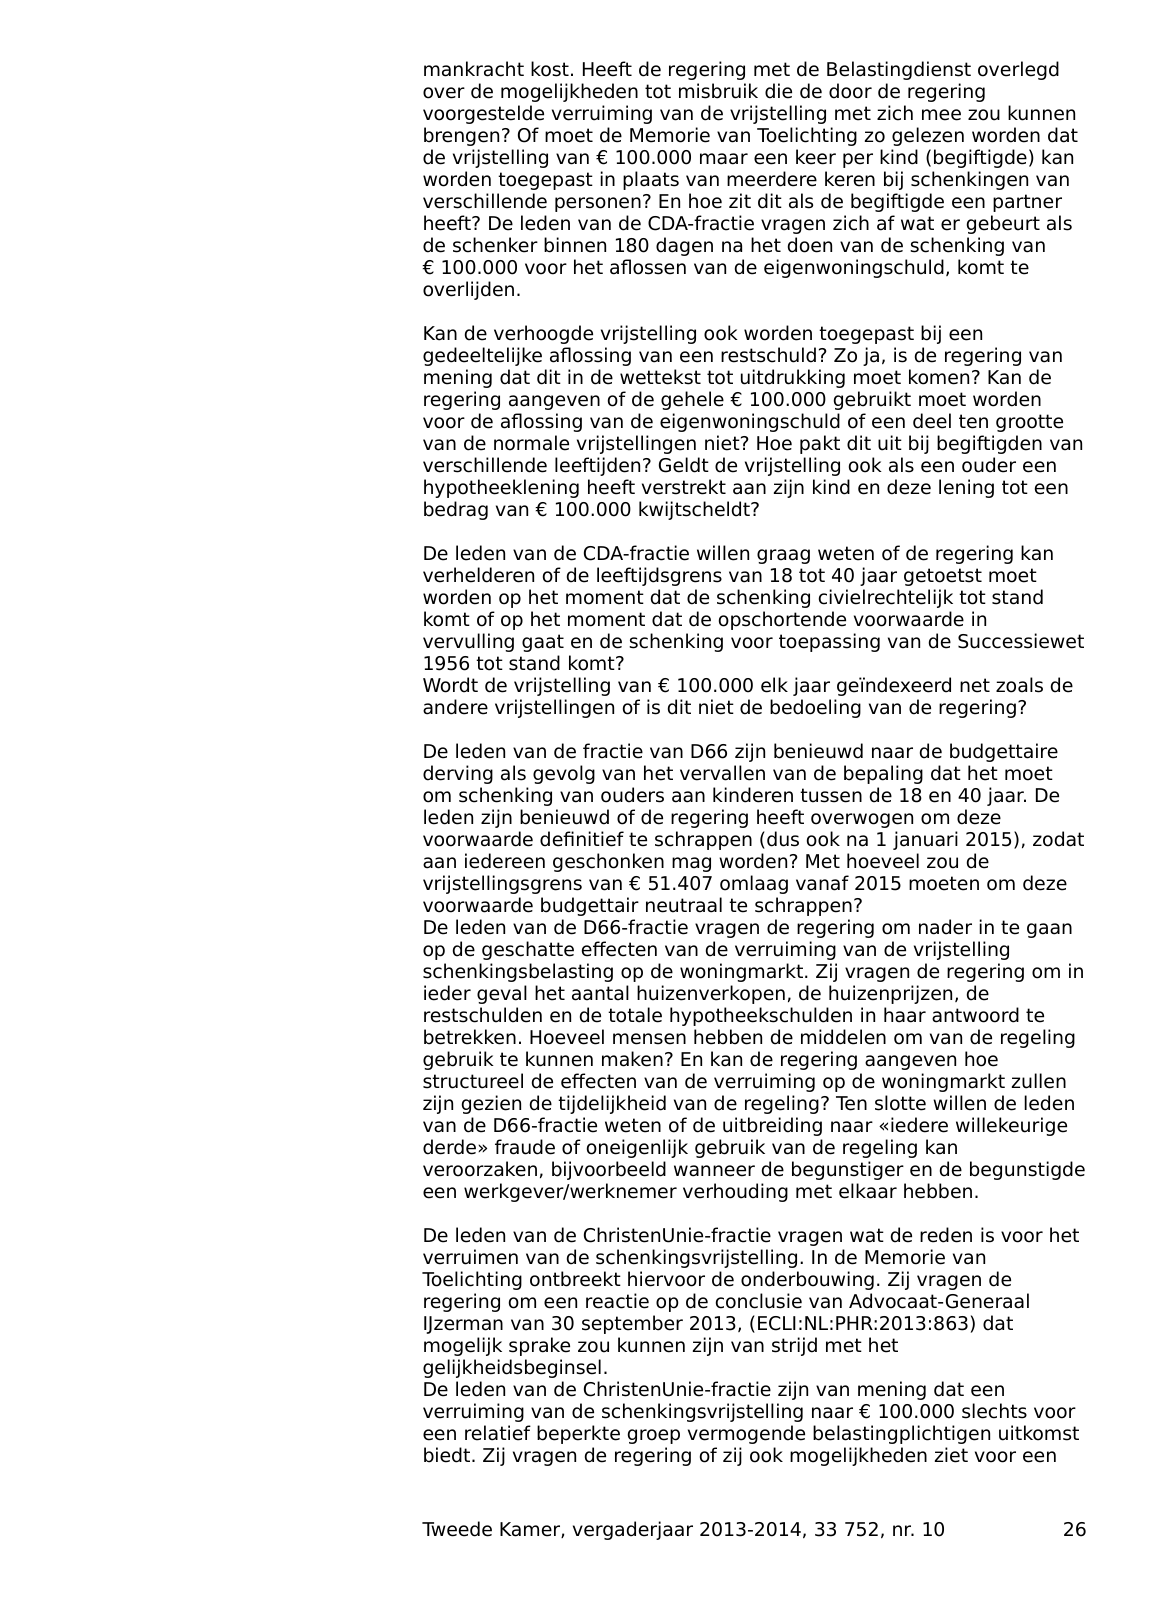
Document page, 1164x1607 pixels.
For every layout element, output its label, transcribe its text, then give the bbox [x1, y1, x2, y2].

text De leden van de CDA-fractie willen graag weten of de regering kan verhelderen of de leeftijdsgrens van 18 tot 40 jaar getoetst moet worden op het moment dat de schenking civielrechtelijk tot stand komt of op het moment dat de opschortende voorwaarde in vervulling gaat en de schenking voor toepassing van de Successiewet 1956 tot stand komt? [422, 543, 1087, 675]
text De leden van de ChristenUnie-fractie zijn van mening dat een verruiming van de schenkingsvrijstelling naar € 100.000 slechts voor een relatief beperkte groep vermogende belastingplichtigen uitkomst biedt. Zij vragen de regering of zij ook mogelijkheden ziet voor een [422, 1379, 1087, 1467]
text De leden van de ChristenUnie-fractie vragen wat de reden is voor het verruimen van de schenkingsvrijstelling. In de Memorie van Toelichting ontbreekt hiervoor de onderbouwing. Zij vragen de regering om een reactie op de conclusie van Advocaat-Generaal IJzerman van 30 september 2013, (ECLI:NL:PHR:2013:863) dat mogelijk sprake zou kunnen zijn van strijd met het gelijkheidsbeginsel. [422, 1225, 1087, 1379]
text De leden van de fractie van D66 zijn benieuwd naar de budgettaire derving als gevolg van het vervallen van de bepaling dat het moet om schenking van ouders aan kinderen tussen de 18 en 40 jaar. De leden zijn benieuwd of de regering heeft overwogen om deze voorwaarde definitief te schrappen (dus ook na 1 januari 2015), zodat aan iedereen geschonken mag worden? Met hoeveel zou de vrijstellingsgrens van € 51.407 omlaag vanaf 2015 moeten om deze voorwaarde budgettair neutraal te schrappen? [422, 741, 1087, 917]
text De leden van de D66-fractie vragen de regering om nader in te gaan op de geschatte effecten van de verruiming van de vrijstelling schenkingsbelasting op de woningmarkt. Zij vragen de regering om in ieder geval het aantal huizenverkopen, de huizenprijzen, de restschulden en de totale hypotheekschulden in haar antwoord te betrekken. Hoeveel mensen hebben de middelen om van de regeling gebruik te kunnen maken? En kan de regering aangeven hoe structureel de effecten van de verruiming op de woningmarkt zullen zijn gezien de tijdelijkheid van de regeling? Ten slotte willen de leden van de D66-fractie weten of de uitbreiding naar «iedere willekeurige derde» fraude of oneigenlijk gebruik van de regeling kan veroorzaken, bijvoorbeeld wanneer de begunstiger en de begunstigde een werkgever/werknemer verhouding met elkaar hebben. [422, 917, 1087, 1203]
text mankracht kost. Heeft de regering met de Belastingdienst overlegd over de mogelijkheden tot misbruik die de door de regering voorgestelde verruiming van de vrijstelling met zich mee zou kunnen brengen? Of moet de Memorie van Toelichting zo gelezen worden dat de vrijstelling van € 100.000 maar een keer per kind (begiftigde) kan worden toegepast in plaats van meerdere keren bij schenkingen van verschillende personen? En hoe zit dit als de begiftigde een partner heeft? De leden van de CDA-fractie vragen zich af wat er gebeurt als de schenker binnen 180 dagen na het doen van de schenking van € 100.000 voor het aflossen van de eigenwoningschuld, komt te overlijden. [422, 59, 1087, 301]
text Kan de verhoogde vrijstelling ook worden toegepast bij een gedeeltelijke aflossing van een restschuld? Zo ja, is de regering van mening dat dit in de wettekst tot uitdrukking moet komen? Kan de regering aangeven of de gehele € 100.000 gebruikt moet worden voor de aflossing van de eigenwoningschuld of een deel ten grootte van de normale vrijstellingen niet? Hoe pakt dit uit bij begiftigden van verschillende leeftijden? Geldt de vrijstelling ook als een ouder een hypotheeklening heeft verstrekt aan zijn kind en deze lening tot een bedrag van € 100.000 kwijtscheldt? [422, 323, 1087, 521]
text Wordt de vrijstelling van € 100.000 elk jaar geïndexeerd net zoals de andere vrijstellingen of is dit niet de bedoeling van de regering? [422, 675, 1087, 719]
